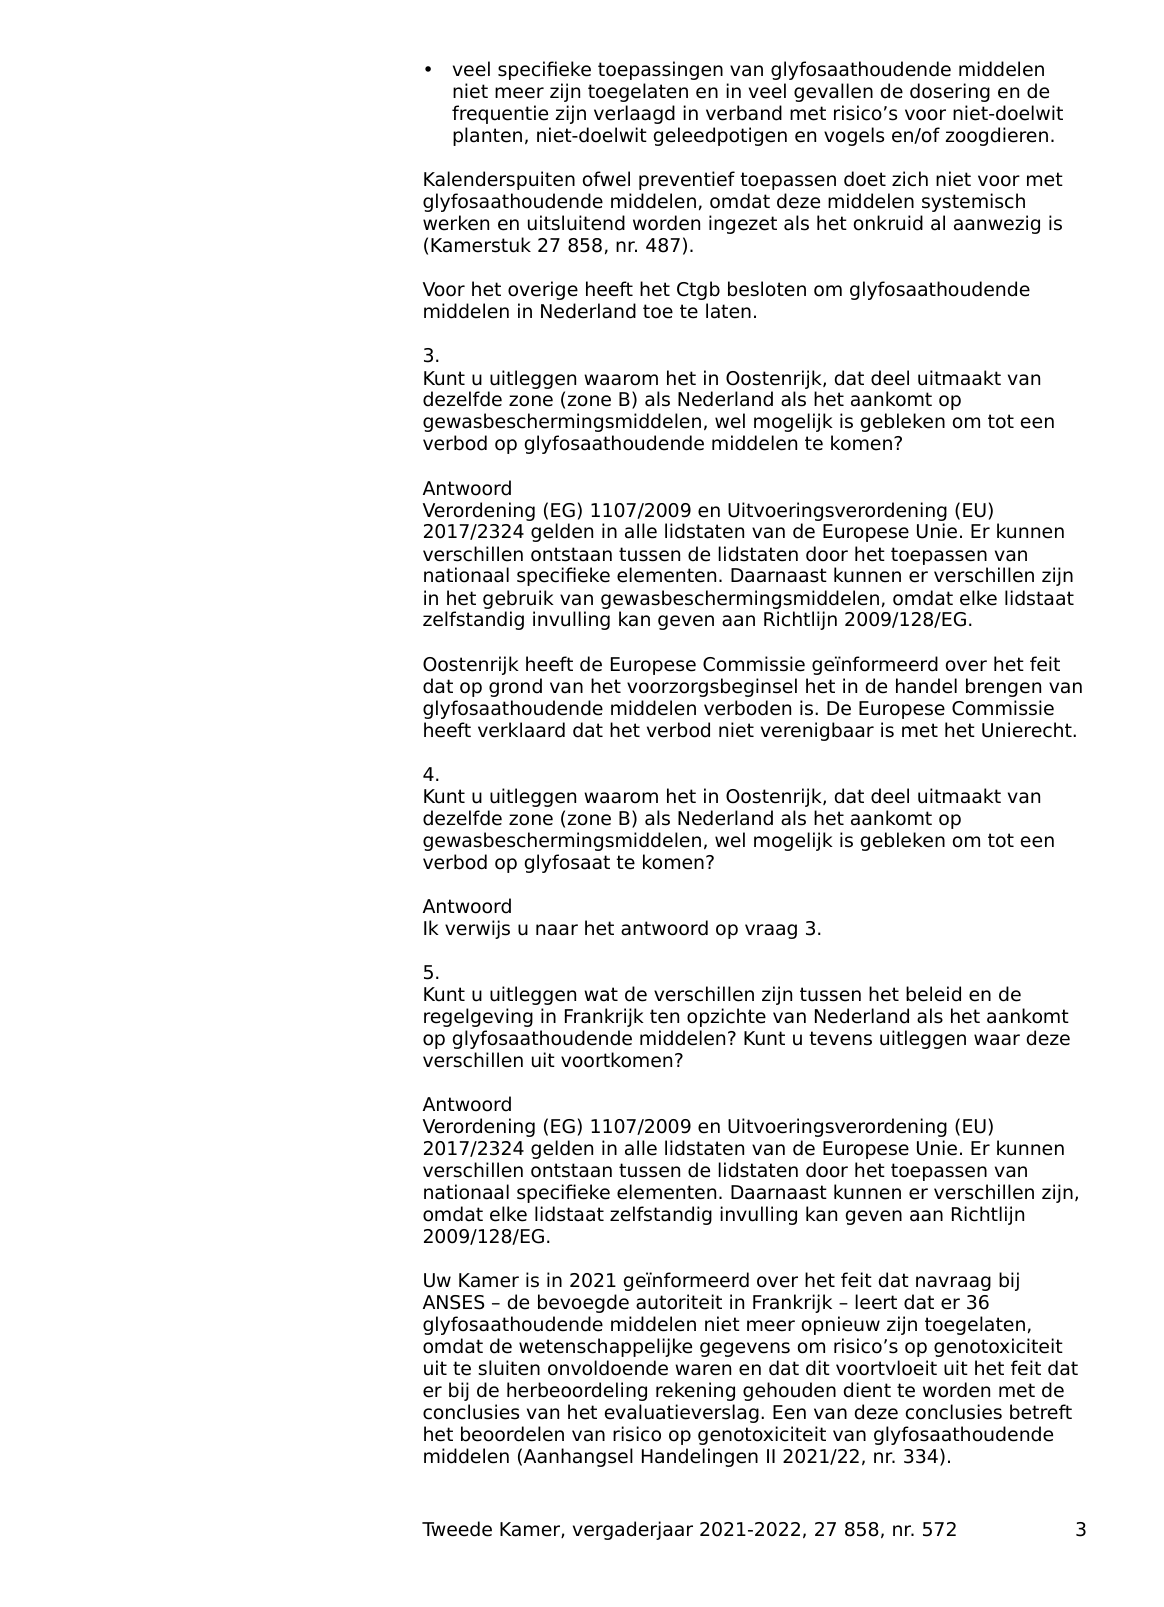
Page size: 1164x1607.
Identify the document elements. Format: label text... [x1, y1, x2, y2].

text Verordening (EG) 1107/2009 en Uitvoeringsverordening (EU) 2017/2324 gelden in alle lidstaten van de Europese Unie. Er kunnen verschillen ontstaan tussen de lidstaten door het toepassen van nationaal specifieke elementen. Daarnaast kunnen er verschillen zijn in het gebruik van gewasbeschermingsmiddelen, omdat elke lidstaat zelfstandig invulling kan geven aan Richtlijn 2009/128/EG. [422, 499, 1087, 631]
text 3. [422, 345, 1087, 367]
text Uw Kamer is in 2021 geïnformeerd over het feit dat navraag bij ANSES – de bevoegde autoriteit in Frankrijk – leert dat er 36 glyfosaathoudende middelen niet meer opnieuw zijn toegelaten, omdat de wetenschappelijke gegevens om risico’s op genotoxiciteit uit te sluiten onvoldoende waren en dat dit voortvloeit uit het feit dat er bij de herbeoordeling rekening gehouden dient te worden met de conclusies van het evaluatieverslag. Een van deze conclusies betreft het beoordelen van risico op genotoxiciteit van glyfosaathoudende middelen (Aanhangsel Handelingen II 2021/22, nr. 334). [422, 1270, 1087, 1468]
text • veel specifieke toepassingen van glyfosaathoudende middelen niet meer zijn toegelaten en in veel gevallen de dosering en de frequentie zijn verlaagd in verband met risico’s voor niet-doelwit planten, niet-doelwit geleedpotigen en vogels en/of zoogdieren. [422, 59, 1087, 147]
text Voor het overige heeft het Ctgb besloten om glyfosaathoudende middelen in Nederland toe te laten. [422, 279, 1087, 323]
text 5. [422, 962, 1087, 984]
text Kunt u uitleggen waarom het in Oostenrijk, dat deel uitmaakt van dezelfde zone (zone B) als Nederland als het aankomt op gewasbeschermingsmiddelen, wel mogelijk is gebleken om tot een verbod op glyfosaat te komen? [422, 786, 1087, 873]
text Kunt u uitleggen wat de verschillen zijn tussen het beleid en de regelgeving in Frankrijk ten opzichte van Nederland als het aankomt op glyfosaathoudende middelen? Kunt u tevens uitleggen waar deze verschillen uit voortkomen? [422, 984, 1087, 1072]
text Kalenderspuiten ofwel preventief toepassen doet zich niet voor met glyfosaathoudende middelen, omdat deze middelen systemisch werken en uitsluitend worden ingezet als het onkruid al aanwezig is (Kamerstuk 27 858, nr. 487). [422, 169, 1087, 257]
text Verordening (EG) 1107/2009 en Uitvoeringsverordening (EU) 2017/2324 gelden in alle lidstaten van de Europese Unie. Er kunnen verschillen ontstaan tussen de lidstaten door het toepassen van nationaal specifieke elementen. Daarnaast kunnen er verschillen zijn, omdat elke lidstaat zelfstandig invulling kan geven aan Richtlijn 2009/128/EG. [422, 1116, 1087, 1248]
text Antwoord [422, 477, 1087, 499]
text Antwoord [422, 896, 1087, 918]
text Oostenrijk heeft de Europese Commissie geïnformeerd over het feit dat op grond van het voorzorgsbeginsel het in de handel brengen van glyfosaathoudende middelen verboden is. De Europese Commissie heeft verklaard dat het verbod niet verenigbaar is met het Unierecht. [422, 653, 1087, 741]
text Ik verwijs u naar het antwoord op vraag 3. [422, 918, 1087, 940]
text Antwoord [422, 1094, 1087, 1116]
text 4. [422, 764, 1087, 786]
text Kunt u uitleggen waarom het in Oostenrijk, dat deel uitmaakt van dezelfde zone (zone B) als Nederland als het aankomt op gewasbeschermingsmiddelen, wel mogelijk is gebleken om tot een verbod op glyfosaathoudende middelen te komen? [422, 367, 1087, 455]
